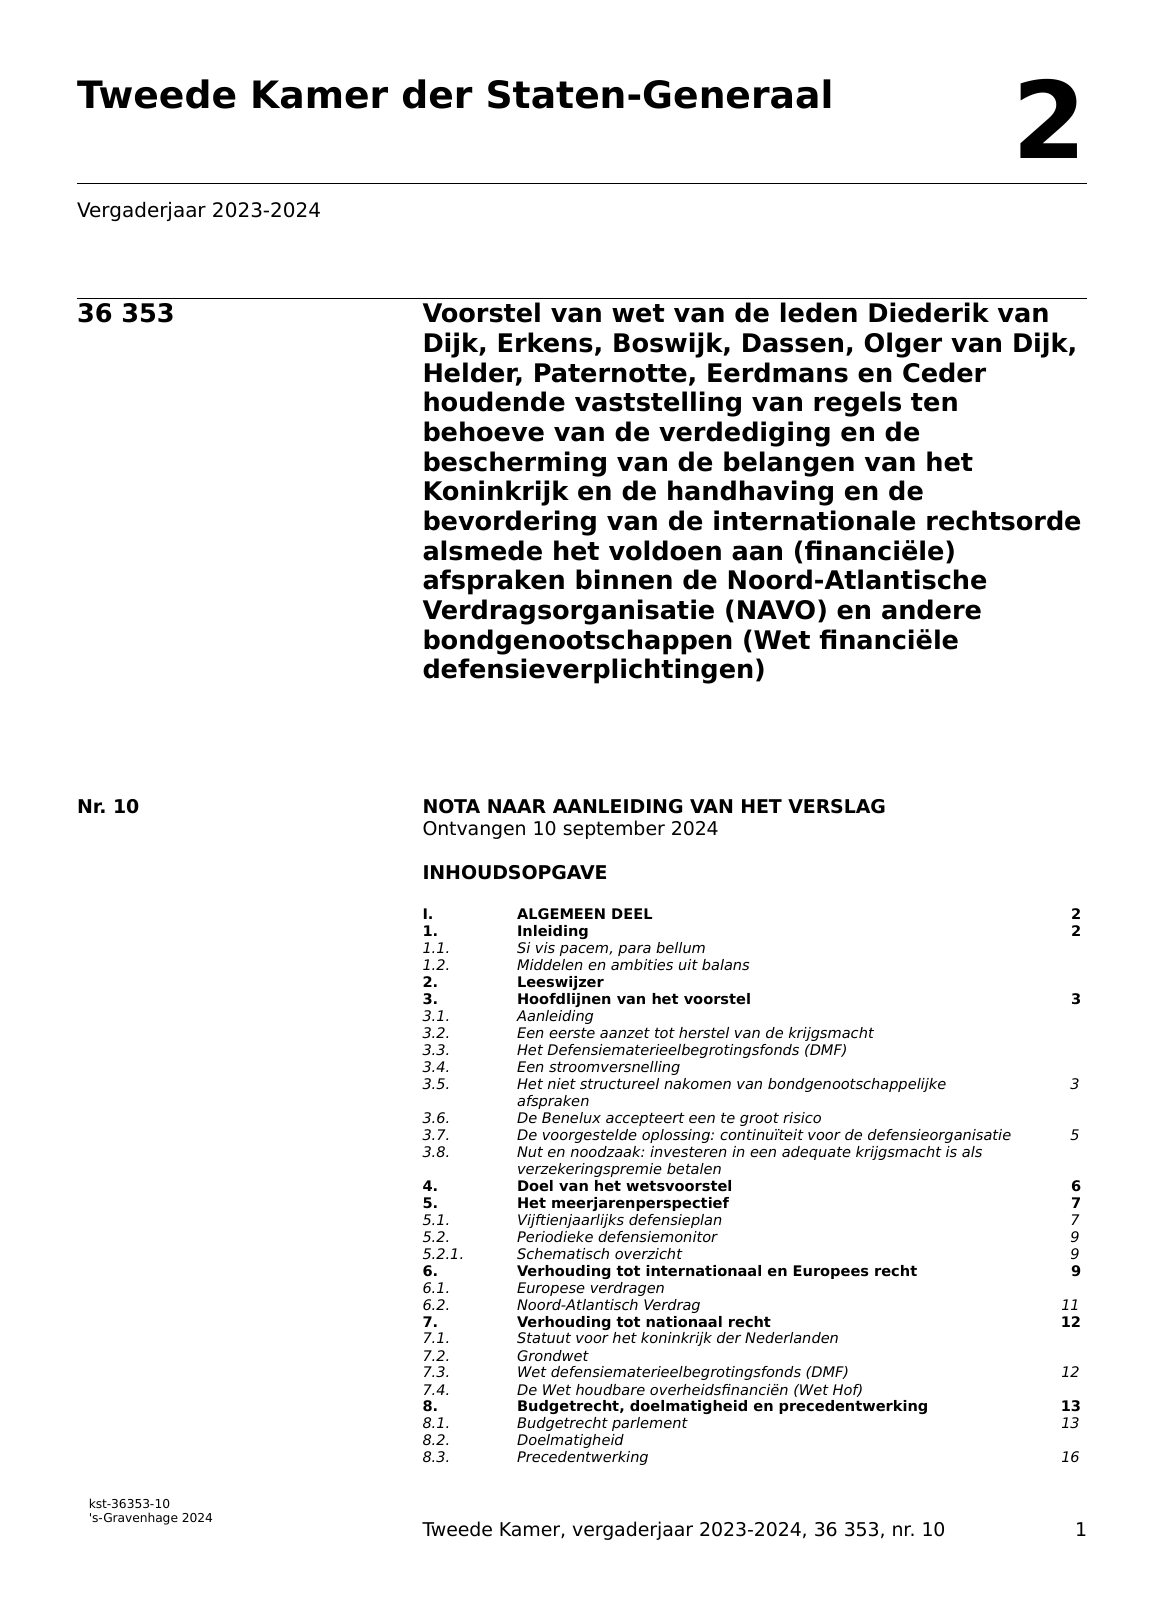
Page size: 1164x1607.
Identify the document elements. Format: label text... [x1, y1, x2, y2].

table_cell 12 [1028, 1364, 1087, 1381]
table_cell [1028, 1025, 1087, 1042]
table_header 2 [886, 59, 1087, 183]
table_cell [1028, 1110, 1087, 1127]
table_cell 9 [1028, 1263, 1087, 1279]
table_cell [1028, 1144, 1087, 1178]
table_cell 12 [1028, 1314, 1087, 1330]
table_cell [1028, 1280, 1087, 1296]
table_cell 5 [1028, 1127, 1087, 1144]
table_cell Hoofdlijnen van het voorstel [511, 991, 1028, 1008]
table_cell 6.1. [422, 1280, 511, 1296]
table_cell [1028, 1042, 1087, 1059]
table_cell 3. [422, 991, 511, 1008]
table_header 2 [1028, 906, 1087, 923]
table_cell Doelmatigheid [511, 1432, 1028, 1449]
subtitle INHOUDSOPGAVE [422, 862, 1087, 884]
table_cell 5. [422, 1195, 511, 1212]
table_cell 6 [1028, 1178, 1087, 1194]
subtitle Nr. 10 NOTA NAAR AANLEIDING VAN HET VERSLAG [77, 796, 1087, 818]
table_cell 3.6. [422, 1110, 511, 1127]
table_cell Het meerjarenperspectief [511, 1195, 1028, 1212]
table_cell Grondwet [511, 1348, 1028, 1364]
table_cell 5.2. [422, 1229, 511, 1246]
table_cell Precedentwerking [511, 1449, 1028, 1466]
table_cell Aanleiding [511, 1008, 1028, 1025]
table_cell 16 [1028, 1449, 1087, 1466]
table_cell Middelen en ambities uit balans [511, 957, 1028, 974]
table_cell Budgetrecht parlement [511, 1415, 1028, 1432]
table_cell Een eerste aanzet tot herstel van de krijgsmacht [511, 1025, 1028, 1042]
table_cell Vergaderjaar 2023-2024 [77, 184, 1087, 298]
table_cell 1.1. [422, 940, 511, 957]
table_header ALGEMEEN DEEL [511, 906, 1028, 923]
table_cell 7.4. [422, 1381, 511, 1398]
table_header Tweede Kamer der Staten-Generaal [77, 59, 886, 183]
table_cell 5.2.1. [422, 1246, 511, 1262]
table_cell Leeswijzer [511, 974, 1028, 991]
table_cell 6.2. [422, 1296, 511, 1313]
table_cell 7.3. [422, 1364, 511, 1381]
table_cell 13 [1028, 1415, 1087, 1432]
table_cell Doel van het wetsvoorstel [511, 1178, 1028, 1194]
table_cell Een stroomversnelling [511, 1059, 1028, 1076]
table_cell Schematisch overzicht [511, 1246, 1028, 1262]
text 's-Gravenhage 2024 [88, 1511, 323, 1525]
subtitle 36 353 Voorstel van wet van de leden Diederik van Dijk, Erkens, Boswijk, Dassen, Olger van Dijk, Helder, Paternotte, Eerdmans en Ceder houdende vaststelling van regels ten behoeve van de verdediging en de bescherming van de belangen van het Koninkrijk en de handhaving en de bevordering van de internationale rechtsorde alsmede het voldoen aan (financiële) afspraken binnen de Noord-Atlantische Verdragsorganisatie (NAVO) en andere bondgenootschappen (Wet financiële defensieverplichtingen) [77, 299, 1087, 685]
table_cell 7.2. [422, 1348, 511, 1364]
table_cell [1028, 1330, 1087, 1347]
table_cell [1028, 1348, 1087, 1364]
table_cell 3.3. [422, 1042, 511, 1059]
table_cell Het Defensiematerieelbegrotingsfonds (DMF) [511, 1042, 1028, 1059]
table_header I. [422, 906, 511, 923]
table_cell 7 [1028, 1195, 1087, 1212]
table_cell 3 [1028, 991, 1087, 1008]
table_cell [1028, 1008, 1087, 1025]
table_cell Statuut voor het koninkrijk der Nederlanden [511, 1330, 1028, 1347]
table_cell [1028, 1381, 1087, 1398]
table_cell 13 [1028, 1398, 1087, 1415]
table_cell De voorgestelde oplossing: continuïteit voor de defensieorganisatie [511, 1127, 1028, 1144]
table_cell [1028, 1059, 1087, 1076]
text Ontvangen 10 september 2024 [422, 818, 1087, 840]
table_cell 3.2. [422, 1025, 511, 1042]
table_cell Het niet structureel nakomen van bondgenootschappelijke afspraken [511, 1076, 1028, 1110]
table_cell 8. [422, 1398, 511, 1415]
table_cell Verhouding tot nationaal recht [511, 1314, 1028, 1330]
table_cell 3.1. [422, 1008, 511, 1025]
table_cell [1028, 940, 1087, 957]
table_cell De Benelux accepteert een te groot risico [511, 1110, 1028, 1127]
table_cell 3.7. [422, 1127, 511, 1144]
table_cell [1028, 974, 1087, 991]
table_cell 2. [422, 974, 511, 991]
table_cell 9 [1028, 1229, 1087, 1246]
table_cell De Wet houdbare overheidsfinanciën (Wet Hof) [511, 1381, 1028, 1398]
table_cell 3.4. [422, 1059, 511, 1076]
table_cell Periodieke defensiemonitor [511, 1229, 1028, 1246]
table_cell 9 [1028, 1246, 1087, 1262]
table_cell 8.1. [422, 1415, 511, 1432]
table_cell [1028, 957, 1087, 974]
table_cell 7 [1028, 1212, 1087, 1228]
table_cell 1.2. [422, 957, 511, 974]
table_cell [1028, 1432, 1087, 1449]
table_cell 3.5. [422, 1076, 511, 1110]
table_cell Inleiding [511, 923, 1028, 940]
table_cell 3.8. [422, 1144, 511, 1178]
table_cell 2 [1028, 923, 1087, 940]
table_cell 11 [1028, 1296, 1087, 1313]
table_cell 8.3. [422, 1449, 511, 1466]
table_cell Si vis pacem, para bellum [511, 940, 1028, 957]
table_cell Europese verdragen [511, 1280, 1028, 1296]
table_cell Wet defensiematerieelbegrotingsfonds (DMF) [511, 1364, 1028, 1381]
table_cell 5.1. [422, 1212, 511, 1228]
table_cell Vijftienjaarlijks defensieplan [511, 1212, 1028, 1228]
table_cell 6. [422, 1263, 511, 1279]
text kst-36353-10 [88, 1497, 323, 1511]
table_cell Budgetrecht, doelmatigheid en precedentwerking [511, 1398, 1028, 1415]
table_cell Verhouding tot internationaal en Europees recht [511, 1263, 1028, 1279]
table_cell 7.1. [422, 1330, 511, 1347]
table_cell 4. [422, 1178, 511, 1194]
table_cell 3 [1028, 1076, 1087, 1110]
table_cell Nut en noodzaak: investeren in een adequate krijgsmacht is als verzekeringspremie betalen [511, 1144, 1028, 1178]
table_cell 1. [422, 923, 511, 940]
table_cell Noord-Atlantisch Verdrag [511, 1296, 1028, 1313]
table_cell 8.2. [422, 1432, 511, 1449]
table_cell 7. [422, 1314, 511, 1330]
